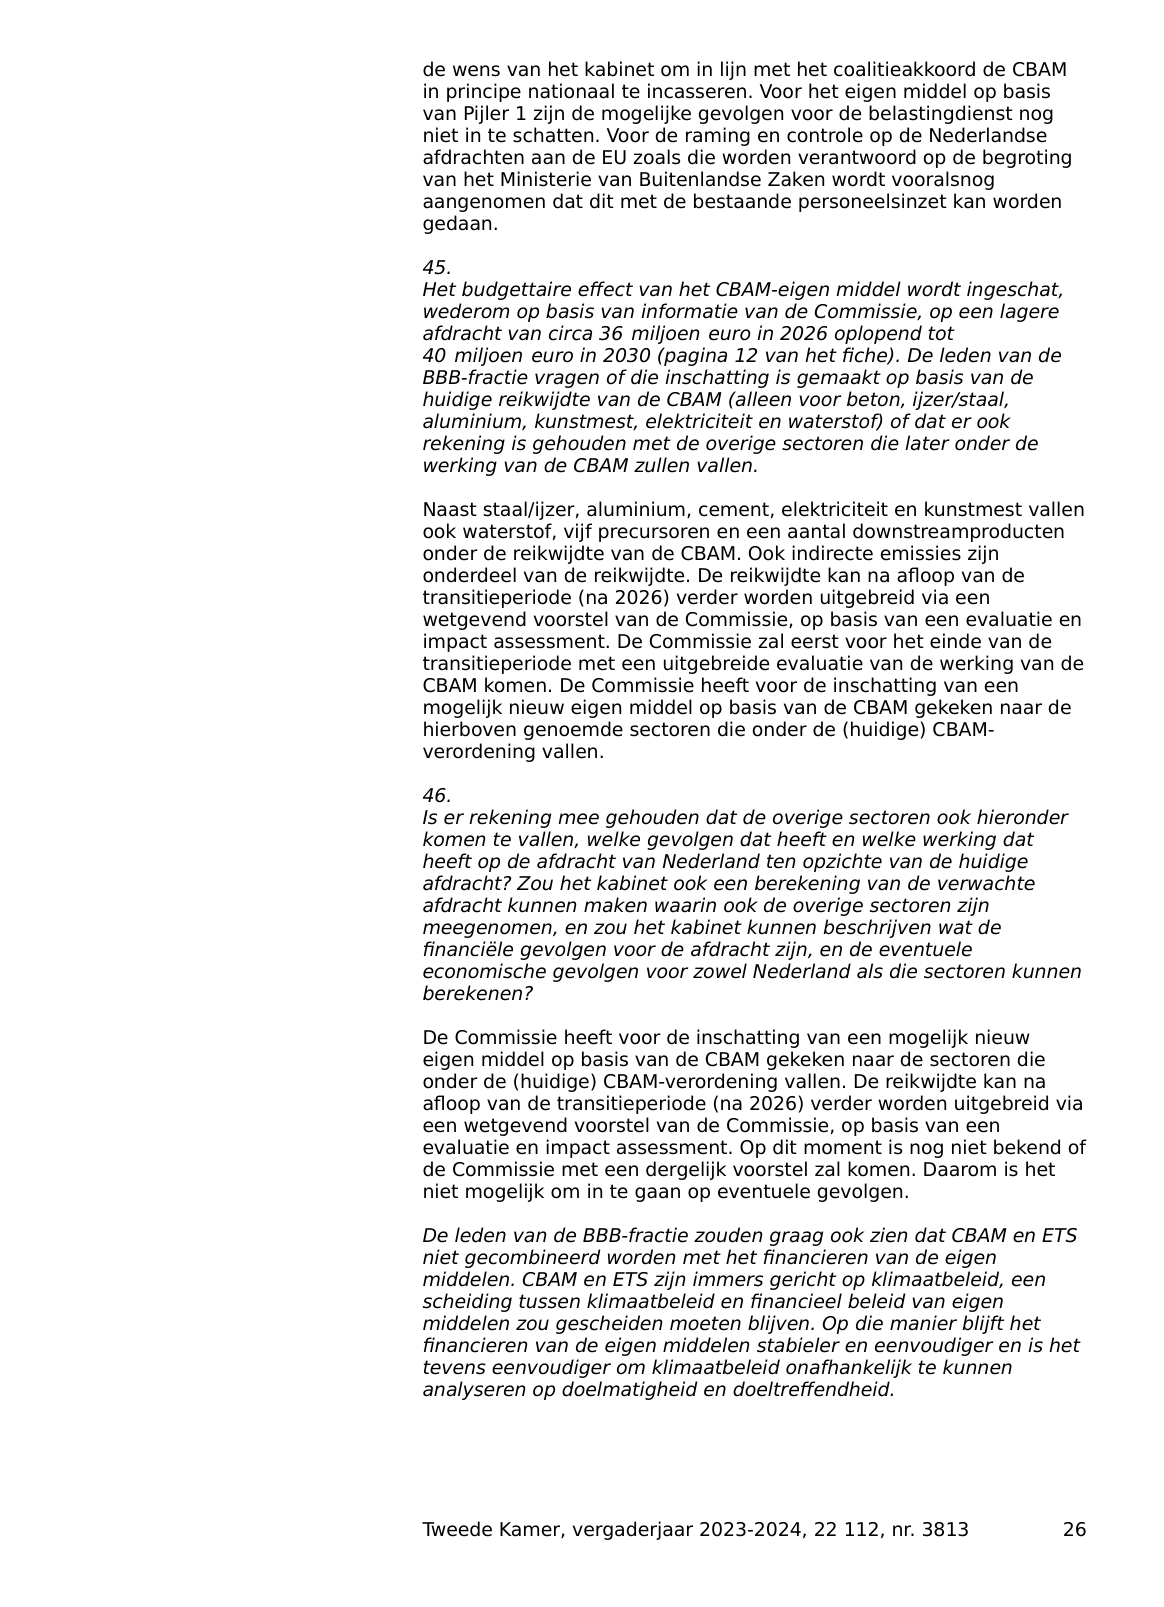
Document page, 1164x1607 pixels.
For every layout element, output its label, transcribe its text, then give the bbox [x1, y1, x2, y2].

text Het budgettaire effect van het CBAM-eigen middel wordt ingeschat, wederom op basis van informatie van de Commissie, op een lagere afdracht van circa 36 miljoen euro in 2026 oplopend tot 40 miljoen euro in 2030 (pagina 12 van het fiche). De leden van de BBB-fractie vragen of die inschatting is gemaakt op basis van de huidige reikwijdte van de CBAM (alleen voor beton, ijzer/staal, aluminium, kunstmest, elektriciteit en waterstof) of dat er ook rekening is gehouden met de overige sectoren die later onder de werking van de CBAM zullen vallen. [422, 279, 1087, 477]
text Naast staal/ijzer, aluminium, cement, elektriciteit en kunstmest vallen ook waterstof, vijf precursoren en een aantal downstreamproducten onder de reikwijdte van de CBAM. Ook indirecte emissies zijn onderdeel van de reikwijdte. De reikwijdte kan na afloop van de transitieperiode (na 2026) verder worden uitgebreid via een wetgevend voorstel van de Commissie, op basis van een evaluatie en impact assessment. De Commissie zal eerst voor het einde van de transitieperiode met een uitgebreide evaluatie van de werking van de CBAM komen. De Commissie heeft voor de inschatting van een mogelijk nieuw eigen middel op basis van de CBAM gekeken naar de hierboven genoemde sectoren die onder de (huidige) CBAM-verordening vallen. [422, 499, 1087, 763]
text 46. [422, 785, 1087, 807]
text de wens van het kabinet om in lijn met het coalitieakkoord de CBAM in principe nationaal te incasseren. Voor het eigen middel op basis van Pijler 1 zijn de mogelijke gevolgen voor de belastingdienst nog niet in te schatten. Voor de raming en controle op de Nederlandse afdrachten aan de EU zoals die worden verantwoord op de begroting van het Ministerie van Buitenlandse Zaken wordt vooralsnog aangenomen dat dit met de bestaande personeelsinzet kan worden gedaan. [422, 59, 1087, 235]
text De Commissie heeft voor de inschatting van een mogelijk nieuw eigen middel op basis van de CBAM gekeken naar de sectoren die onder de (huidige) CBAM-verordening vallen. De reikwijdte kan na afloop van de transitieperiode (na 2026) verder worden uitgebreid via een wetgevend voorstel van de Commissie, op basis van een evaluatie en impact assessment. Op dit moment is nog niet bekend of de Commissie met een dergelijk voorstel zal komen. Daarom is het niet mogelijk om in te gaan op eventuele gevolgen. [422, 1027, 1087, 1203]
text 45. [422, 257, 1087, 279]
text De leden van de BBB-fractie zouden graag ook zien dat CBAM en ETS niet gecombineerd worden met het financieren van de eigen middelen. CBAM en ETS zijn immers gericht op klimaatbeleid, een scheiding tussen klimaatbeleid en financieel beleid van eigen middelen zou gescheiden moeten blijven. Op die manier blijft het financieren van de eigen middelen stabieler en eenvoudiger en is het tevens eenvoudiger om klimaatbeleid onafhankelijk te kunnen analyseren op doelmatigheid en doeltreffendheid. [422, 1225, 1087, 1401]
text Is er rekening mee gehouden dat de overige sectoren ook hieronder komen te vallen, welke gevolgen dat heeft en welke werking dat heeft op de afdracht van Nederland ten opzichte van de huidige afdracht? Zou het kabinet ook een berekening van de verwachte afdracht kunnen maken waarin ook de overige sectoren zijn meegenomen, en zou het kabinet kunnen beschrijven wat de financiële gevolgen voor de afdracht zijn, en de eventuele economische gevolgen voor zowel Nederland als die sectoren kunnen berekenen? [422, 807, 1087, 1005]
